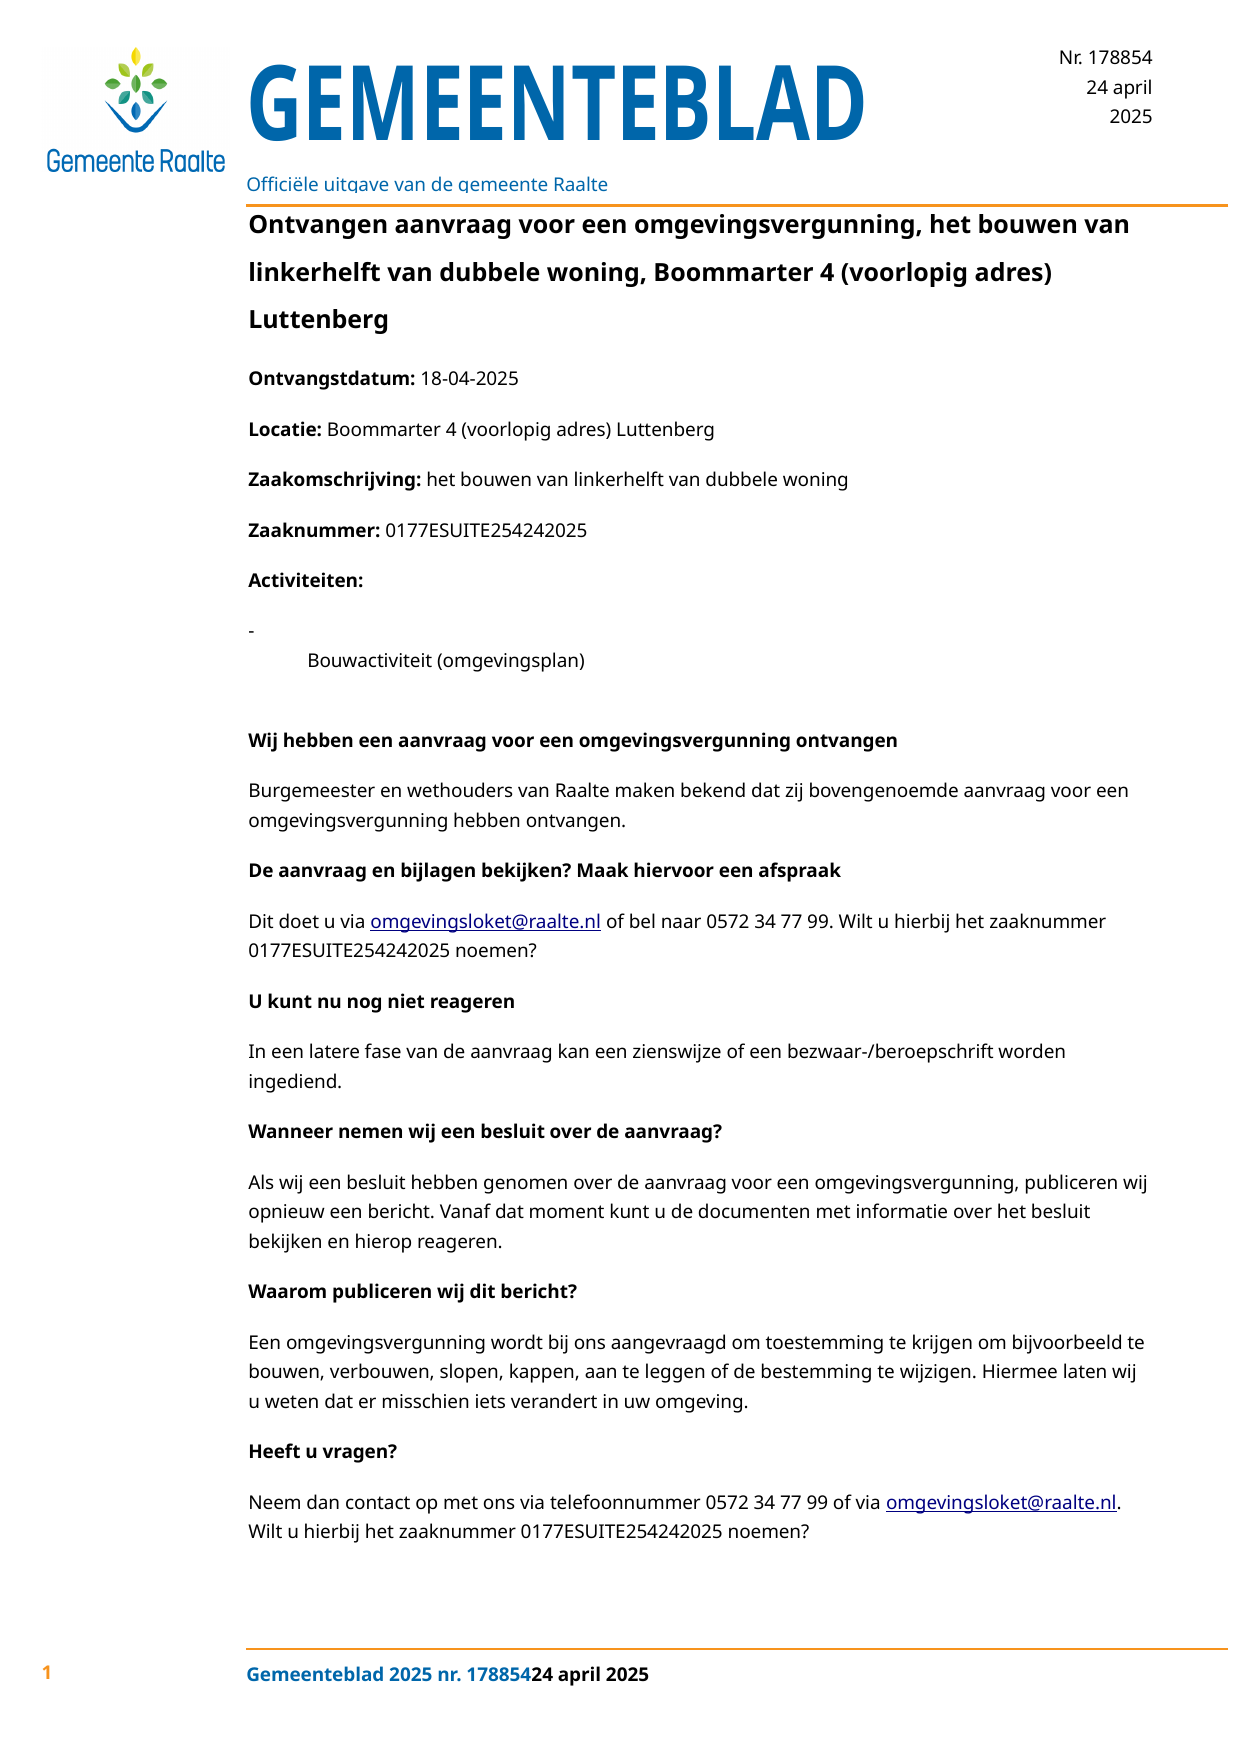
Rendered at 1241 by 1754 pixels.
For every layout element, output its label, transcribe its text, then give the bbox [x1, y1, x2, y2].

text Dit doet u via omgevingsloket@raalte.nl of bel naar 0572 34 77 99. Wilt u hierbij het zaaknummer 0177ESUITE254242025 noemen? [248, 908, 1152, 963]
text Zaaknummer: 0177ESUITE254242025 [248, 517, 1152, 542]
text Burgemeester en wethouders van Raalte maken bekend dat zij bovengenoemde aanvraag voor een omgevingsvergunning hebben ontvangen. [248, 778, 1152, 833]
picture [41, 47, 231, 172]
text Als wij een besluit hebben genomen over de aanvraag voor een omgevingsvergunning, publiceren wij opnieuw een bericht. Vanaf dat moment kunt u de documenten met informatie over het besluit bekijken en hierop reageren. [248, 1169, 1152, 1254]
text U kunt nu nog niet reageren [248, 988, 1152, 1014]
text Activiteiten: [248, 567, 1152, 593]
text Ontvangstdatum: 18-04-2025 [248, 366, 1152, 391]
text De aanvraag en bijlagen bekijken? Maak hiervoor een afspraak [248, 858, 1152, 883]
text Neem dan contact op met ons via telefoonnummer 0572 34 77 99 of via omgevingsloket@raalte.nl. Wilt u hierbij het zaaknummer 0177ESUITE254242025 noemen? [248, 1489, 1152, 1544]
text Heeft u vragen? [248, 1438, 1152, 1464]
text Wanneer nemen wij een besluit over de aanvraag? [248, 1118, 1152, 1144]
text In een latere fase van de aanvraag kan een zienswijze of een bezwaar-/beroepschrift worden ingediend. [248, 1038, 1152, 1094]
text Een omgevingsvergunning wordt bij ons aangevraagd om toestemming te krijgen om bijvoorbeeld te bouwen, verbouwen, slopen, kappen, aan te leggen of de bestemming te wijzigen. Hiermee laten wij u weten dat er misschien iets verandert in uw omgeving. [248, 1329, 1152, 1414]
text Wij hebben een aanvraag voor een omgevingsvergunning ontvangen [248, 727, 1152, 753]
text Zaakomschrijving: het bouwen van linkerhelft van dubbele woning [248, 466, 1152, 492]
text Waarom publiceren wij dit bericht? [248, 1278, 1152, 1304]
text Ontvangen aanvraag voor een omgevingsvergunning, het bouwen van linkerhelft van dubbele woning, Boommarter 4 (voorlopig adres) Luttenberg [248, 207, 1152, 336]
text Locatie: Boommarter 4 (voorlopig adres) Luttenberg [248, 416, 1152, 442]
list Bouwactiviteit (omgevingsplan) [248, 647, 1152, 673]
